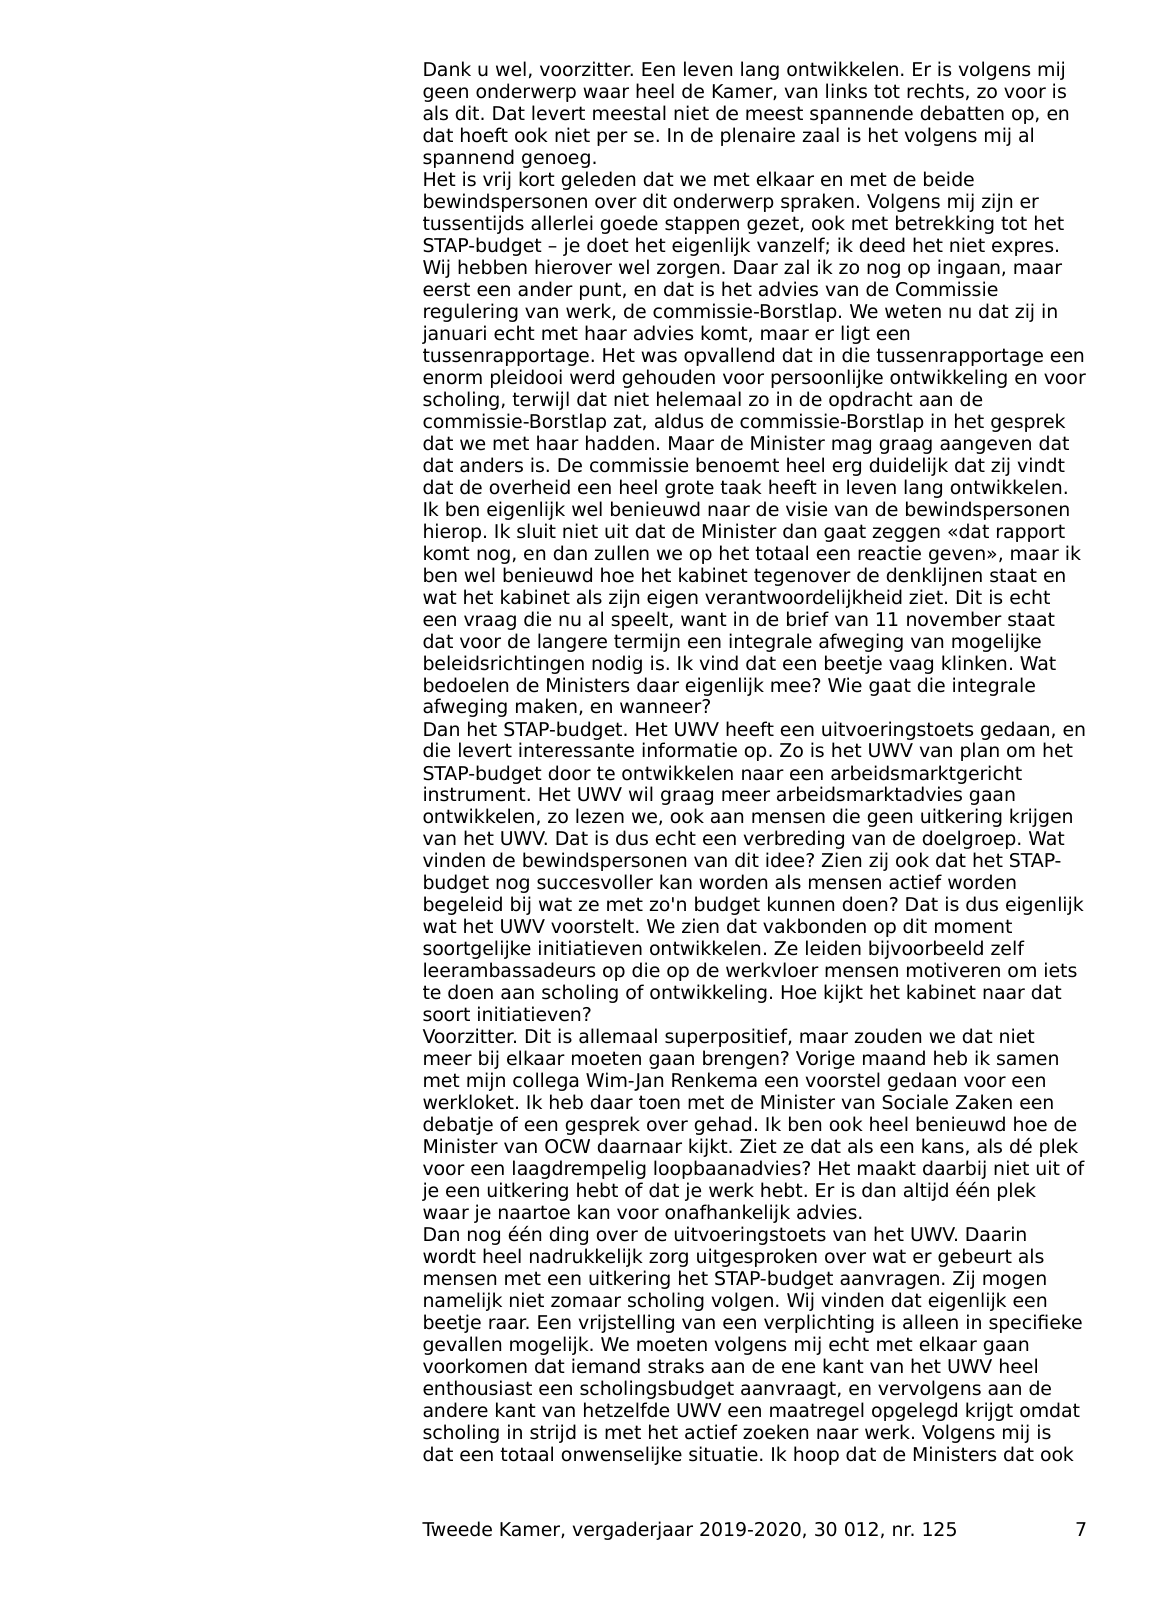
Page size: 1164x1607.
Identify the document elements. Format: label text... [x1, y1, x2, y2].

text Voorzitter. Dit is allemaal superpositief, maar zouden we dat niet meer bij elkaar moeten gaan brengen? Vorige maand heb ik samen met mijn collega Wim-Jan Renkema een voorstel gedaan voor een werkloket. Ik heb daar toen met de Minister van Sociale Zaken een debatje of een gesprek over gehad. Ik ben ook heel benieuwd hoe de Minister van OCW daarnaar kijkt. Ziet ze dat als een kans, als dé plek voor een laagdrempelig loopbaanadvies? Het maakt daarbij niet uit of je een uitkering hebt of dat je werk hebt. Er is dan altijd één plek waar je naartoe kan voor onafhankelijk advies. [422, 1026, 1087, 1224]
text Het is vrij kort geleden dat we met elkaar en met de beide bewindspersonen over dit onderwerp spraken. Volgens mij zijn er tussentijds allerlei goede stappen gezet, ook met betrekking tot het STAP-budget – je doet het eigenlijk vanzelf; ik deed het niet expres. Wij hebben hierover wel zorgen. Daar zal ik zo nog op ingaan, maar eerst een ander punt, en dat is het advies van de Commissie regulering van werk, de commissie-Borstlap. We weten nu dat zij in januari echt met haar advies komt, maar er ligt een tussenrapportage. Het was opvallend dat in die tussenrapportage een enorm pleidooi werd gehouden voor persoonlijke ontwikkeling en voor scholing, terwijl dat niet helemaal zo in de opdracht aan de commissie-Borstlap zat, aldus de commissie-Borstlap in het gesprek dat we met haar hadden. Maar de Minister mag graag aangeven dat dat anders is. De commissie benoemt heel erg duidelijk dat zij vindt dat de overheid een heel grote taak heeft in leven lang ontwikkelen. Ik ben eigenlijk wel benieuwd naar de visie van de bewindspersonen hierop. Ik sluit niet uit dat de Minister dan gaat zeggen «dat rapport komt nog, en dan zullen we op het totaal een reactie geven», maar ik ben wel benieuwd hoe het kabinet tegenover de denklijnen staat en wat het kabinet als zijn eigen verantwoordelijkheid ziet. Dit is echt een vraag die nu al speelt, want in de brief van 11 november staat dat voor de langere termijn een integrale afweging van mogelijke beleidsrichtingen nodig is. Ik vind dat een beetje vaag klinken. Wat bedoelen de Ministers daar eigenlijk mee? Wie gaat die integrale afweging maken, en wanneer? [422, 169, 1087, 718]
text Dan het STAP-budget. Het UWV heeft een uitvoeringstoets gedaan, en die levert interessante informatie op. Zo is het UWV van plan om het STAP-budget door te ontwikkelen naar een arbeidsmarktgericht instrument. Het UWV wil graag meer arbeidsmarktadvies gaan ontwikkelen, zo lezen we, ook aan mensen die geen uitkering krijgen van het UWV. Dat is dus echt een verbreding van de doelgroep. Wat vinden de bewindspersonen van dit idee? Zien zij ook dat het STAP-budget nog succesvoller kan worden als mensen actief worden begeleid bij wat ze met zo'n budget kunnen doen? Dat is dus eigenlijk wat het UWV voorstelt. We zien dat vakbonden op dit moment soortgelijke initiatieven ontwikkelen. Ze leiden bijvoorbeeld zelf leerambassadeurs op die op de werkvloer mensen motiveren om iets te doen aan scholing of ontwikkeling. Hoe kijkt het kabinet naar dat soort initiatieven? [422, 718, 1087, 1026]
text Dan nog één ding over de uitvoeringstoets van het UWV. Daarin wordt heel nadrukkelijk zorg uitgesproken over wat er gebeurt als mensen met een uitkering het STAP-budget aanvragen. Zij mogen namelijk niet zomaar scholing volgen. Wij vinden dat eigenlijk een beetje raar. Een vrijstelling van een verplichting is alleen in specifieke gevallen mogelijk. We moeten volgens mij echt met elkaar gaan voorkomen dat iemand straks aan de ene kant van het UWV heel enthousiast een scholingsbudget aanvraagt, en vervolgens aan de andere kant van hetzelfde UWV een maatregel opgelegd krijgt omdat scholing in strijd is met het actief zoeken naar werk. Volgens mij is dat een totaal onwenselijke situatie. Ik hoop dat de Ministers dat ook [422, 1224, 1087, 1466]
text Dank u wel, voorzitter. Een leven lang ontwikkelen. Er is volgens mij geen onderwerp waar heel de Kamer, van links tot rechts, zo voor is als dit. Dat levert meestal niet de meest spannende debatten op, en dat hoeft ook niet per se. In de plenaire zaal is het volgens mij al spannend genoeg. [422, 59, 1087, 169]
